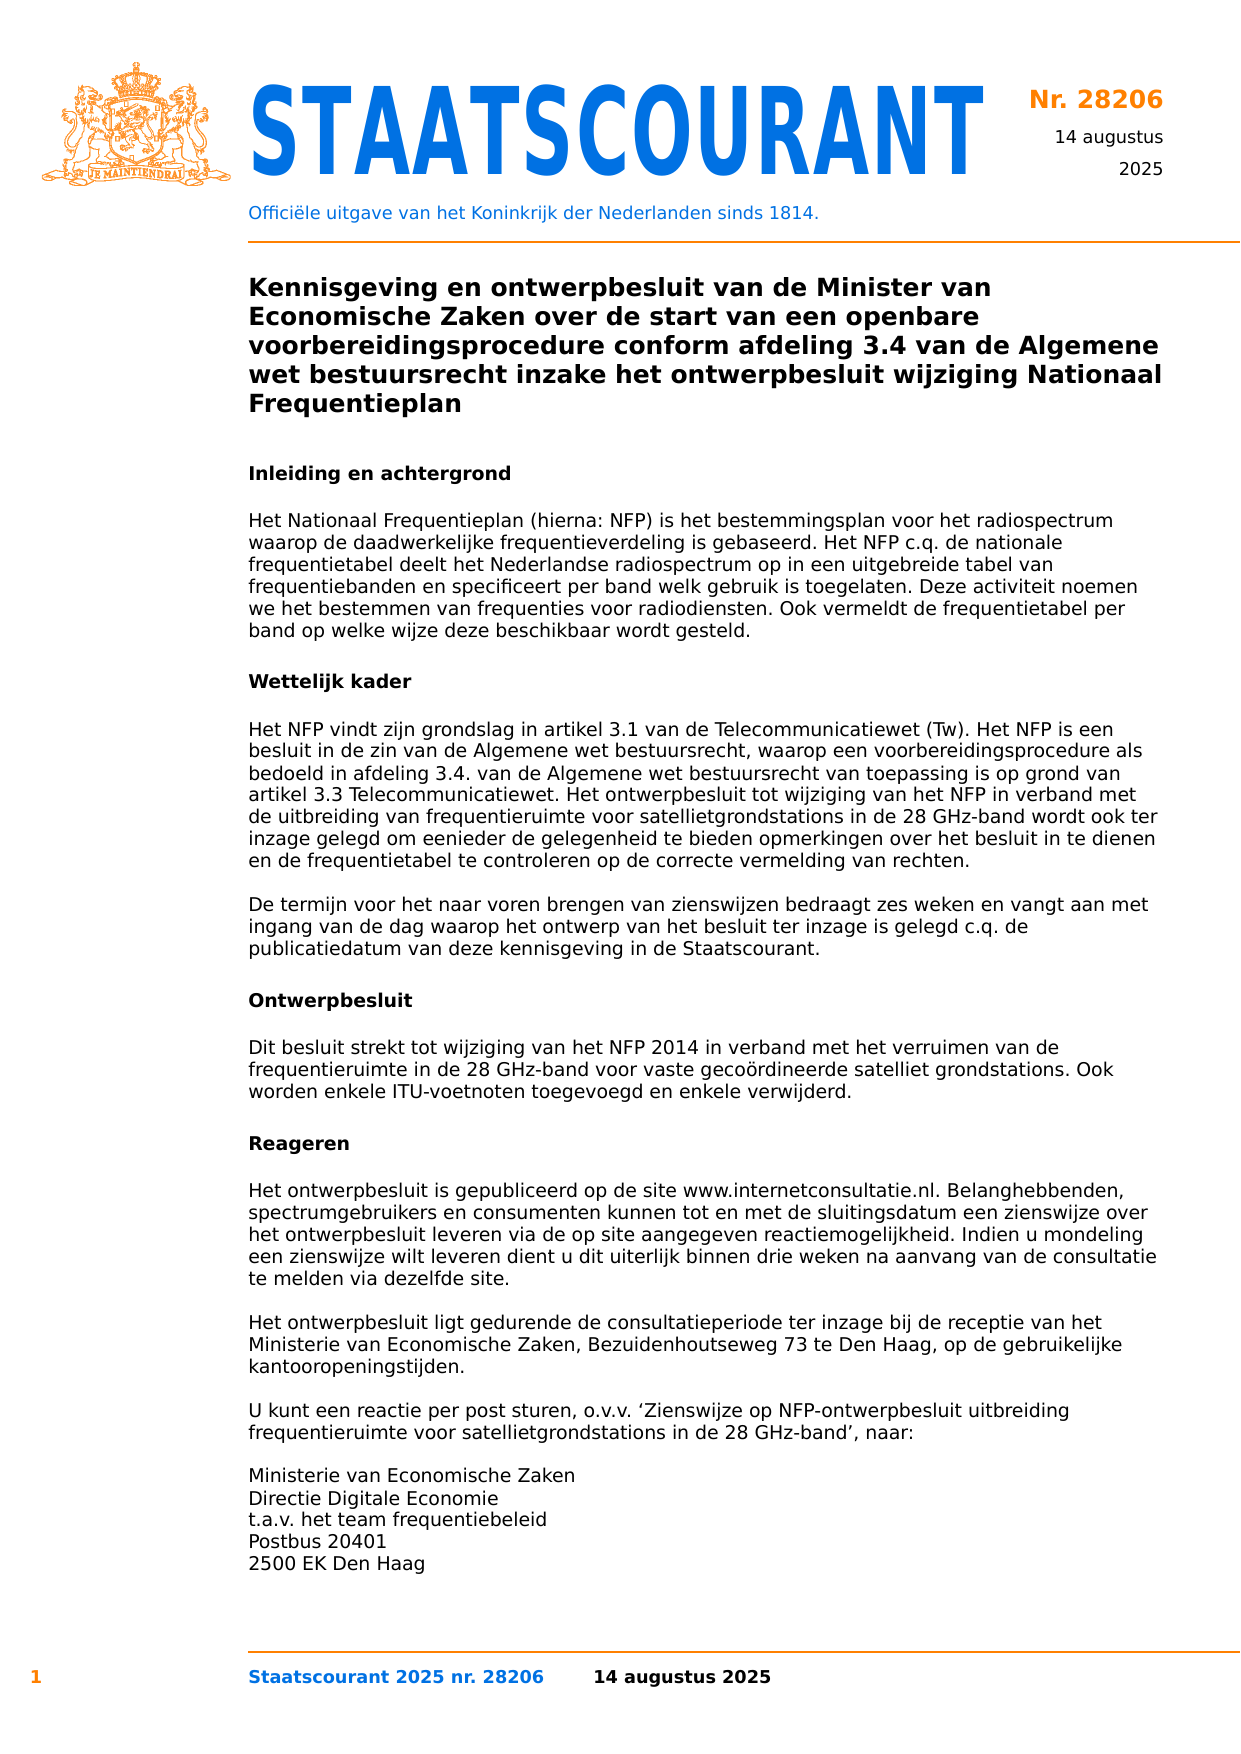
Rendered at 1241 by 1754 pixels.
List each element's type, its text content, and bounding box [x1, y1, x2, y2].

text Het ontwerpbesluit ligt gedurende de consultatieperiode ter inzage bij de receptie van het Ministerie van Economische Zaken, Bezuidenhoutseweg 73 te Den Haag, op de gebruikelijke kantooropeningstijden. [248, 1312, 1163, 1378]
text Postbus 20401 [248, 1531, 1163, 1553]
subtitle Ontwerpbesluit [248, 990, 1163, 1012]
text Directie Digitale Economie [248, 1487, 1163, 1509]
text Het Nationaal Frequentieplan (hierna: NFP) is het bestemmingsplan voor het radiospectrum waarop de daadwerkelijke frequentieverdeling is gebaseerd. Het NFP c.q. de nationale frequentietabel deelt het Nederlandse radiospectrum op in een uitgebreide tabel van frequentiebanden en specificeert per band welk gebruik is toegelaten. Deze activiteit noemen we het bestemmen van frequenties voor radiodiensten. Ook vermeldt de frequentietabel per band op welke wijze deze beschikbaar wordt gesteld. [248, 509, 1163, 641]
text Het NFP vindt zijn grondslag in artikel 3.1 van de Telecommunicatiewet (Tw). Het NFP is een besluit in de zin van de Algemene wet bestuursrecht, waarop een voorbereidingsprocedure als bedoeld in afdeling 3.4. van de Algemene wet bestuursrecht van toepassing is op grond van artikel 3.3 Telecommunicatiewet. Het ontwerpbesluit tot wijziging van het NFP in verband met de uitbreiding van frequentieruimte voor satellietgrondstations in de 28 GHz-band wordt ook ter inzage gelegd om eenieder de gelegenheid te bieden opmerkingen over het besluit in te dienen en de frequentietabel te controleren op de correcte vermelding van rechten. [248, 718, 1163, 872]
text t.a.v. het team frequentiebeleid [248, 1509, 1163, 1531]
text Ministerie van Economische Zaken [248, 1465, 1163, 1487]
subtitle Reageren [248, 1133, 1163, 1155]
text Het ontwerpbesluit is gepubliceerd op de site www.internetconsultatie.nl. Belanghebbenden, spectrumgebruikers en consumenten kunnen tot en met de sluitingsdatum een zienswijze over het ontwerpbesluit leveren via de op site aangegeven reactiemogelijkheid. Indien u mondeling een zienswijze wilt leveren dient u dit uiterlijk binnen drie weken na aanvang van de consultatie te melden via dezelfde site. [248, 1180, 1163, 1290]
subtitle Inleiding en achtergrond [248, 463, 1163, 484]
table_header STAATSCOURANT [248, 62, 998, 203]
table_header [25, 62, 248, 241]
text Dit besluit strekt tot wijziging van het NFP 2014 in verband met het verruimen van de frequentieruimte in de 28 GHz-band voor vaste gecoördineerde satelliet grondstations. Ook worden enkele ITU-voetnoten toegevoegd en enkele verwijderd. [248, 1037, 1163, 1103]
table_header Nr. 28206 [998, 62, 1240, 121]
table_cell Officiële uitgave van het Koninkrijk der Nederlanden sinds 1814. [248, 203, 1240, 241]
text 2500 EK Den Haag [248, 1553, 1163, 1575]
subtitle Wettelijk kader [248, 671, 1163, 693]
text U kunt een reactie per post sturen, o.v.v. ‘Zienswijze op NFP-ontwerpbesluit uitbreiding frequentieruimte voor satellietgrondstations in de 28 GHz-band’, naar: [248, 1399, 1163, 1443]
subtitle Kennisgeving en ontwerpbesluit van de Minister van Economische Zaken over de start van een openbare voorbereidingsprocedure conform afdeling 3.4 van de Algemene wet bestuursrecht inzake het ontwerpbesluit wijziging Nationaal Frequentieplan [248, 273, 1163, 419]
picture [41, 62, 231, 186]
text De termijn voor het naar voren brengen van zienswijzen bedraagt zes weken en vangt aan met ingang van de dag waarop het ontwerp van het besluit ter inzage is gelegd c.q. de publicatiedatum van deze kennisgeving in de Staatscourant. [248, 894, 1163, 960]
table_cell 2025 [998, 153, 1240, 203]
table_cell 14 augustus [998, 121, 1240, 153]
